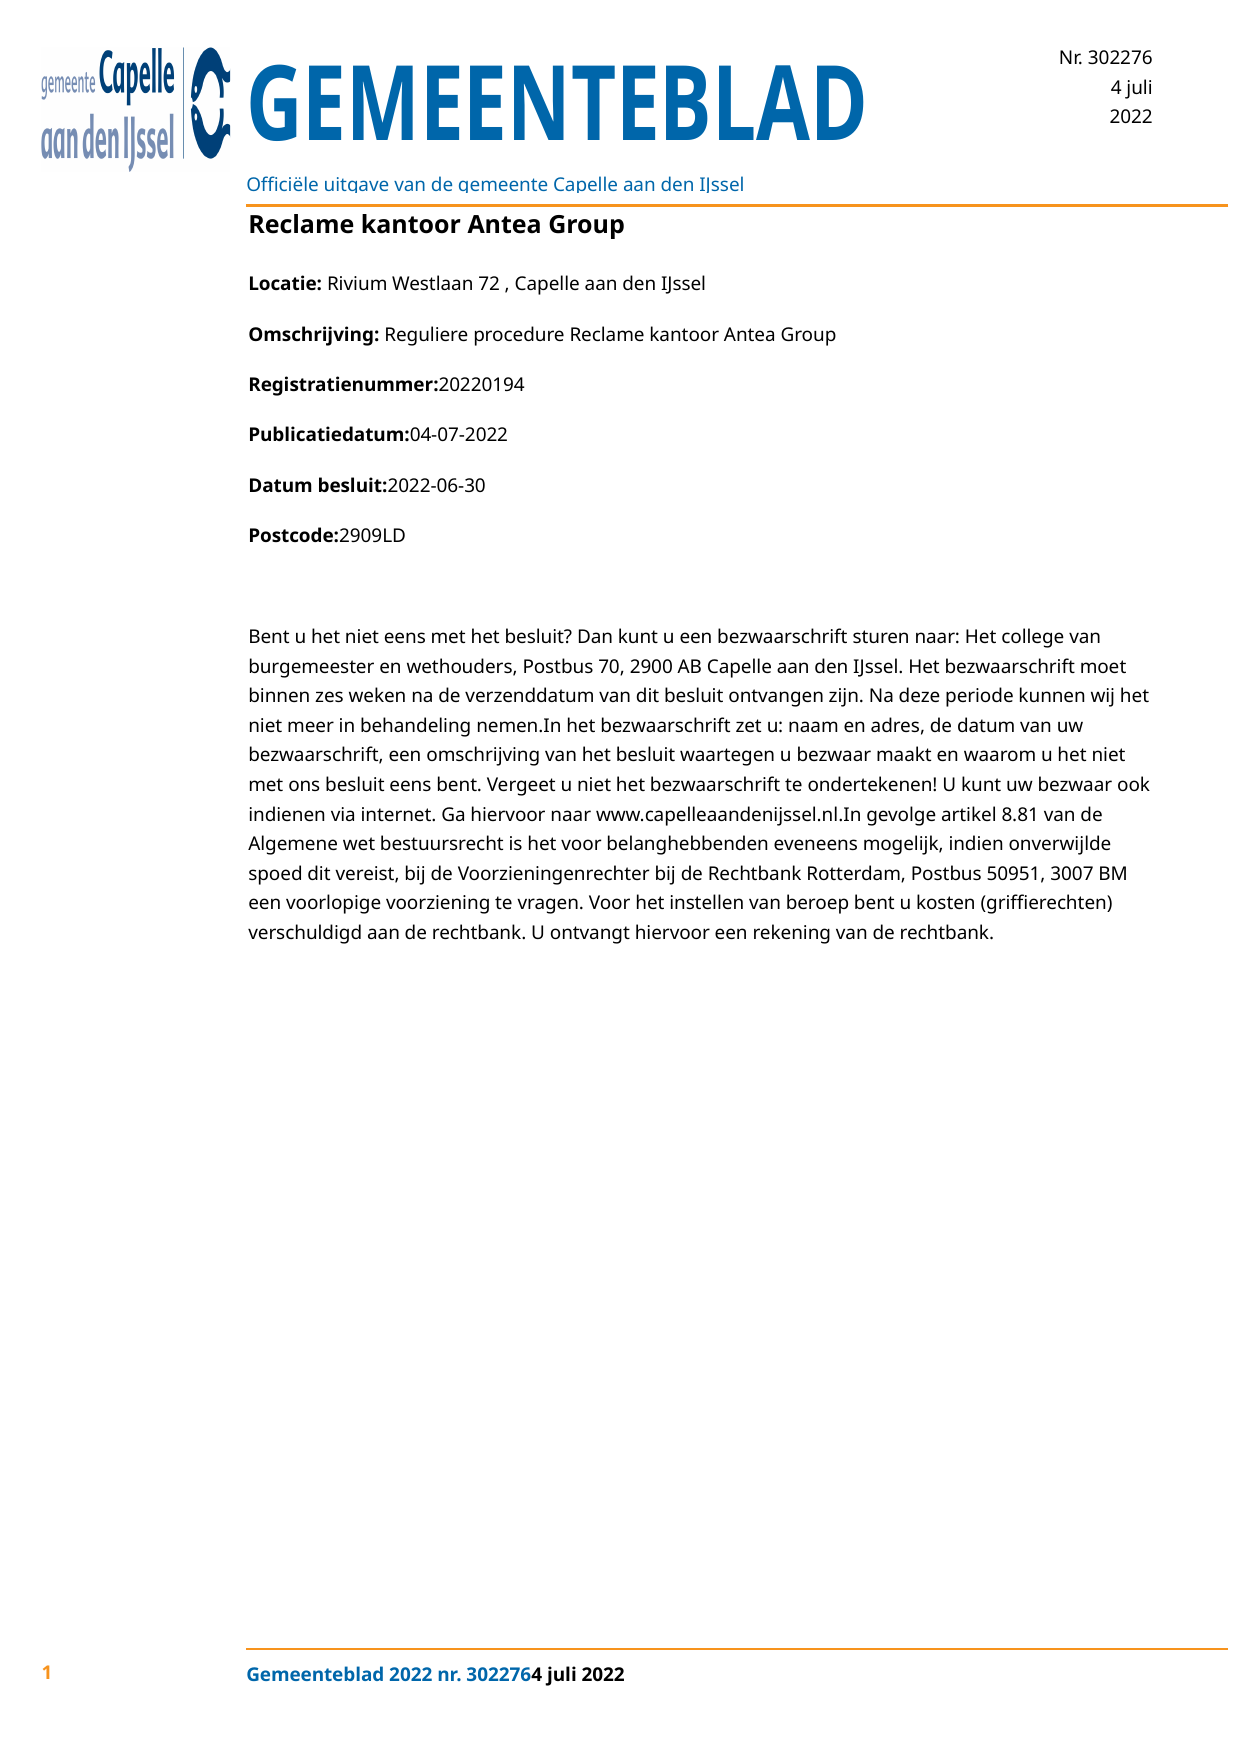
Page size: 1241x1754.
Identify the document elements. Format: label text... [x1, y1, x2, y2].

text Postcode:2909LD [248, 522, 1152, 548]
text Bent u het niet eens met het besluit? Dan kunt u een bezwaarschrift sturen naar: Het college van burgemeester en wethouders, Postbus 70, 2900 AB Capelle aan den IJssel. Het bezwaarschrift moet binnen zes weken na de verzenddatum van dit besluit ontvangen zijn. Na deze periode kunnen wij het niet meer in behandeling nemen.In het bezwaarschrift zet u: naam en adres, de datum van uw bezwaarschrift, een omschrijving van het besluit waartegen u bezwaar maakt en waarom u het niet met ons besluit eens bent. Vergeet u niet het bezwaarschrift te ondertekenen! U kunt uw bezwaar ook indienen via internet. Ga hiervoor naar www.capelleaandenijssel.nl.In gevolge artikel 8.81 van de Algemene wet bestuursrecht is het voor belanghebbenden eveneens mogelijk, indien onverwijlde spoed dit vereist, bij de Voorzieningenrechter bij de Rechtbank Rotterdam, Postbus 50951, 3007 BM een voorlopige voorziening te vragen. Voor het instellen van beroep bent u kosten (griffierechten) verschuldigd aan de rechtbank. U ontvangt hiervoor een rekening van de rechtbank. [248, 623, 1152, 945]
text Datum besluit:2022-06-30 [248, 472, 1152, 498]
text Reclame kantoor Antea Group [248, 207, 1152, 241]
picture [41, 47, 231, 172]
text Registratienummer:20220194 [248, 371, 1152, 397]
text Omschrijving: Reguliere procedure Reclame kantoor Antea Group [248, 321, 1152, 346]
text Locatie: Rivium Westlaan 72 , Capelle aan den IJssel [248, 270, 1152, 296]
text Publicatiedatum:04-07-2022 [248, 422, 1152, 447]
